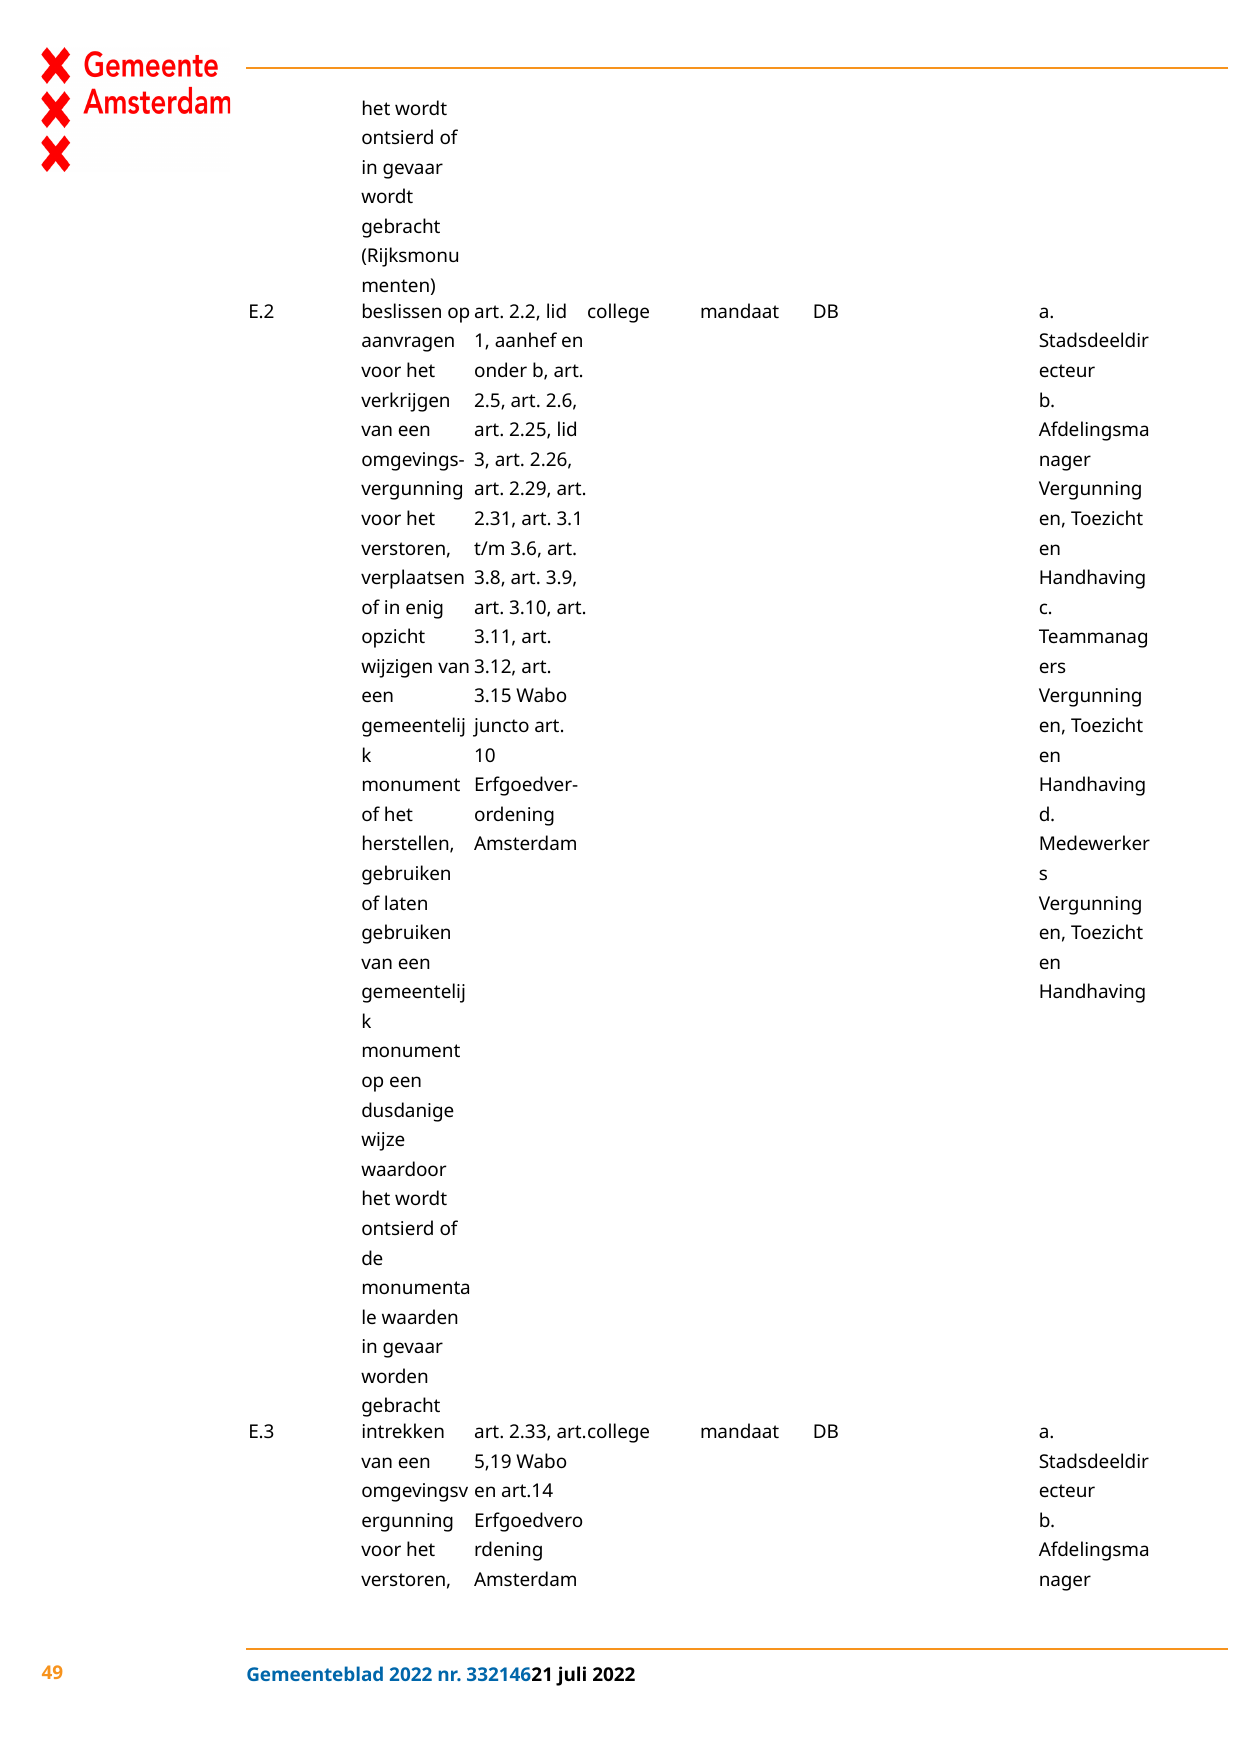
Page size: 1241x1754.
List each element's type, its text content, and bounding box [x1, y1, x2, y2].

table_cell mandaat [700, 1418, 813, 1592]
table_cell [926, 1418, 1038, 1592]
table_cell intrekken van een omgevingsvergunning voor het verstoren, [361, 1418, 474, 1592]
table_cell art. 2.33, art. 5,19 Wabo en art.14 Erfgoedverordening Amsterdam [474, 1418, 587, 1592]
table_cell art. 2.2, lid 1, aanhef en onder b, art. 2.5, art. 2.6, art. 2.25, lid 3, art. 2.26, art. 2.29, art. 2.31, art. 3.1 t/m 3.6, art. 3.8, art. 3.9, art. 3.10, art. 3.11, art. 3.12, art. 3.15 Wabo juncto art. 10 Erfgoedver-ordening Amsterdam [474, 298, 587, 1418]
table_cell [248, 95, 361, 298]
table_cell beslissen op aanvragen voor het verkrijgen van een omgevings-vergunning voor het verstoren, verplaatsen of in enig opzicht wijzigen van een gemeentelijk monument of het herstellen, gebruiken of laten gebruiken van een gemeentelijk monument op een dusdanige wijze waardoor het wordt ontsierd of de monumentale waarden in gevaar worden gebracht [361, 298, 474, 1418]
table_cell a. Stadsdeeldirecteur b. Afdelingsmanager [1039, 1418, 1152, 1592]
picture [41, 47, 231, 172]
table_cell [926, 298, 1038, 1418]
table_cell [587, 95, 700, 298]
table_cell E.3 [248, 1418, 361, 1592]
table_cell [1039, 95, 1152, 298]
table_cell [474, 95, 587, 298]
table_cell [926, 95, 1038, 298]
table_cell [813, 95, 926, 298]
table_cell college [587, 298, 700, 1418]
table_cell E.2 [248, 298, 361, 1418]
table_cell college [587, 1418, 700, 1592]
table_cell [700, 95, 813, 298]
table_cell a. Stadsdeeldirecteur b. Afdelingsmanager Vergunningen, Toezicht en Handhaving c. Teammanagers Vergunningen, Toezicht en Handhaving d. Medewerkers Vergunningen, Toezicht en Handhaving [1039, 298, 1152, 1418]
table_cell DB [813, 298, 926, 1418]
table_cell DB [813, 1418, 926, 1592]
table_cell mandaat [700, 298, 813, 1418]
table_cell het wordt ontsierd of in gevaar wordt gebracht (Rijksmonumenten) [361, 95, 474, 298]
